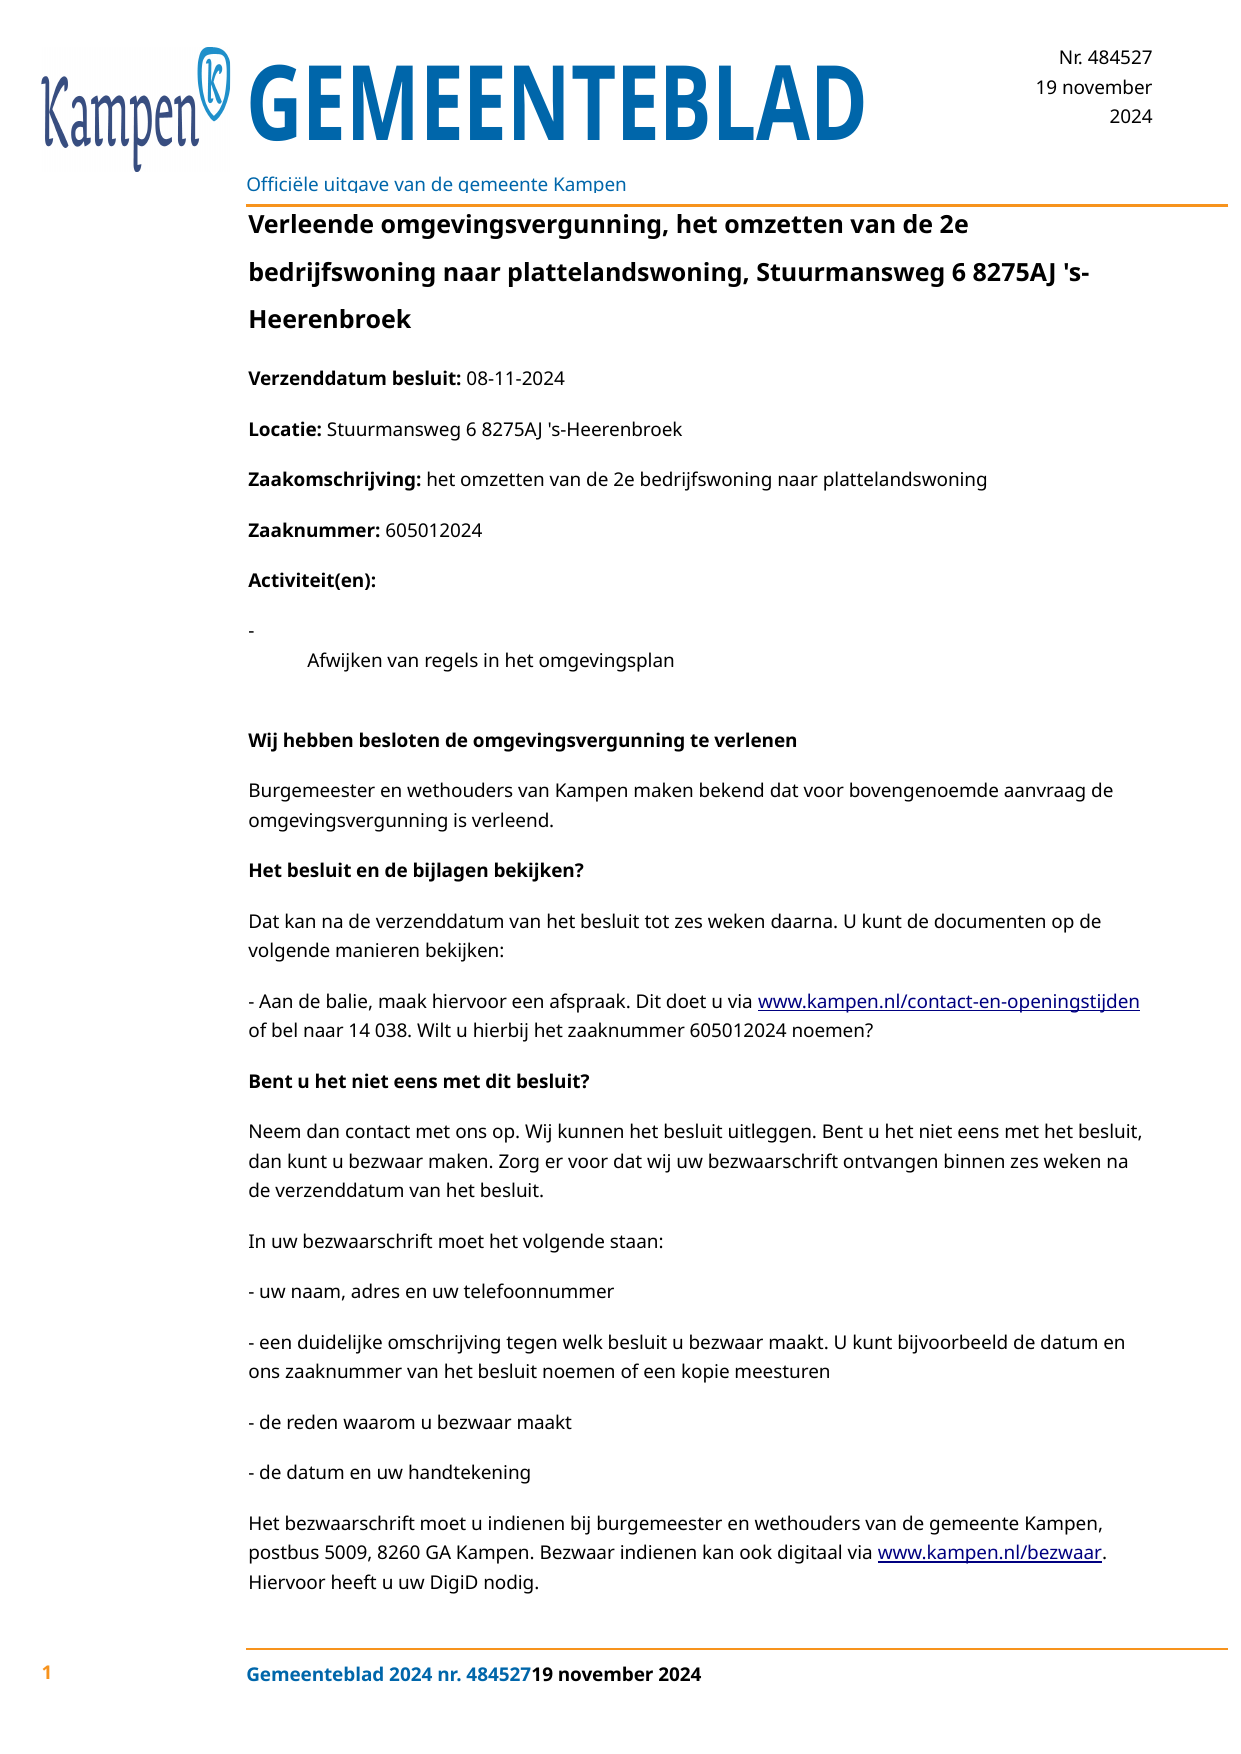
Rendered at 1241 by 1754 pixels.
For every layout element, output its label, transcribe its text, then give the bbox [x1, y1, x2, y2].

text Dat kan na de verzenddatum van het besluit tot zes weken daarna. U kunt de documenten op de volgende manieren bekijken: [248, 908, 1152, 963]
text - Aan de balie, maak hiervoor een afspraak. Dit doet u via www.kampen.nl/contact-en-openingstijden of bel naar 14 038. Wilt u hierbij het zaaknummer 605012024 noemen? [248, 988, 1152, 1043]
text Bent u het niet eens met dit besluit? [248, 1068, 1152, 1094]
text Zaaknummer: 605012024 [248, 517, 1152, 542]
list Afwijken van regels in het omgevingsplan [248, 647, 1152, 673]
text Zaakomschrijving: het omzetten van de 2e bedrijfswoning naar plattelandswoning [248, 466, 1152, 492]
text - uw naam, adres en uw telefoonnummer [248, 1278, 1152, 1304]
text Het besluit en de bijlagen bekijken? [248, 858, 1152, 883]
text Locatie: Stuurmansweg 6 8275AJ 's-Heerenbroek [248, 416, 1152, 442]
text In uw bezwaarschrift moet het volgende staan: [248, 1228, 1152, 1254]
text Verzenddatum besluit: 08-11-2024 [248, 366, 1152, 391]
text Burgemeester en wethouders van Kampen maken bekend dat voor bovengenoemde aanvraag de omgevingsvergunning is verleend. [248, 778, 1152, 833]
text Activiteit(en): [248, 567, 1152, 593]
text Neem dan contact met ons op. Wij kunnen het besluit uitleggen. Bent u het niet eens met het besluit, dan kunt u bezwaar maken. Zorg er voor dat wij uw bezwaarschrift ontvangen binnen zes weken na de verzenddatum van het besluit. [248, 1118, 1152, 1203]
text Het bezwaarschrift moet u indienen bij burgemeester en wethouders van de gemeente Kampen, postbus 5009, 8260 GA Kampen. Bezwaar indienen kan ook digitaal via www.kampen.nl/bezwaar. Hiervoor heeft u uw DigiD nodig. [248, 1510, 1152, 1594]
text - de datum en uw handtekening [248, 1459, 1152, 1485]
text Wij hebben besloten de omgevingsvergunning te verlenen [248, 727, 1152, 753]
text - een duidelijke omschrijving tegen welk besluit u bezwaar maakt. U kunt bijvoorbeeld de datum en ons zaaknummer van het besluit noemen of een kopie meesturen [248, 1329, 1152, 1384]
picture [41, 47, 231, 172]
text Verleende omgevingsvergunning, het omzetten van de 2e bedrijfswoning naar plattelandswoning, Stuurmansweg 6 8275AJ 's-Heerenbroek [248, 207, 1152, 336]
text - de reden waarom u bezwaar maakt [248, 1409, 1152, 1434]
